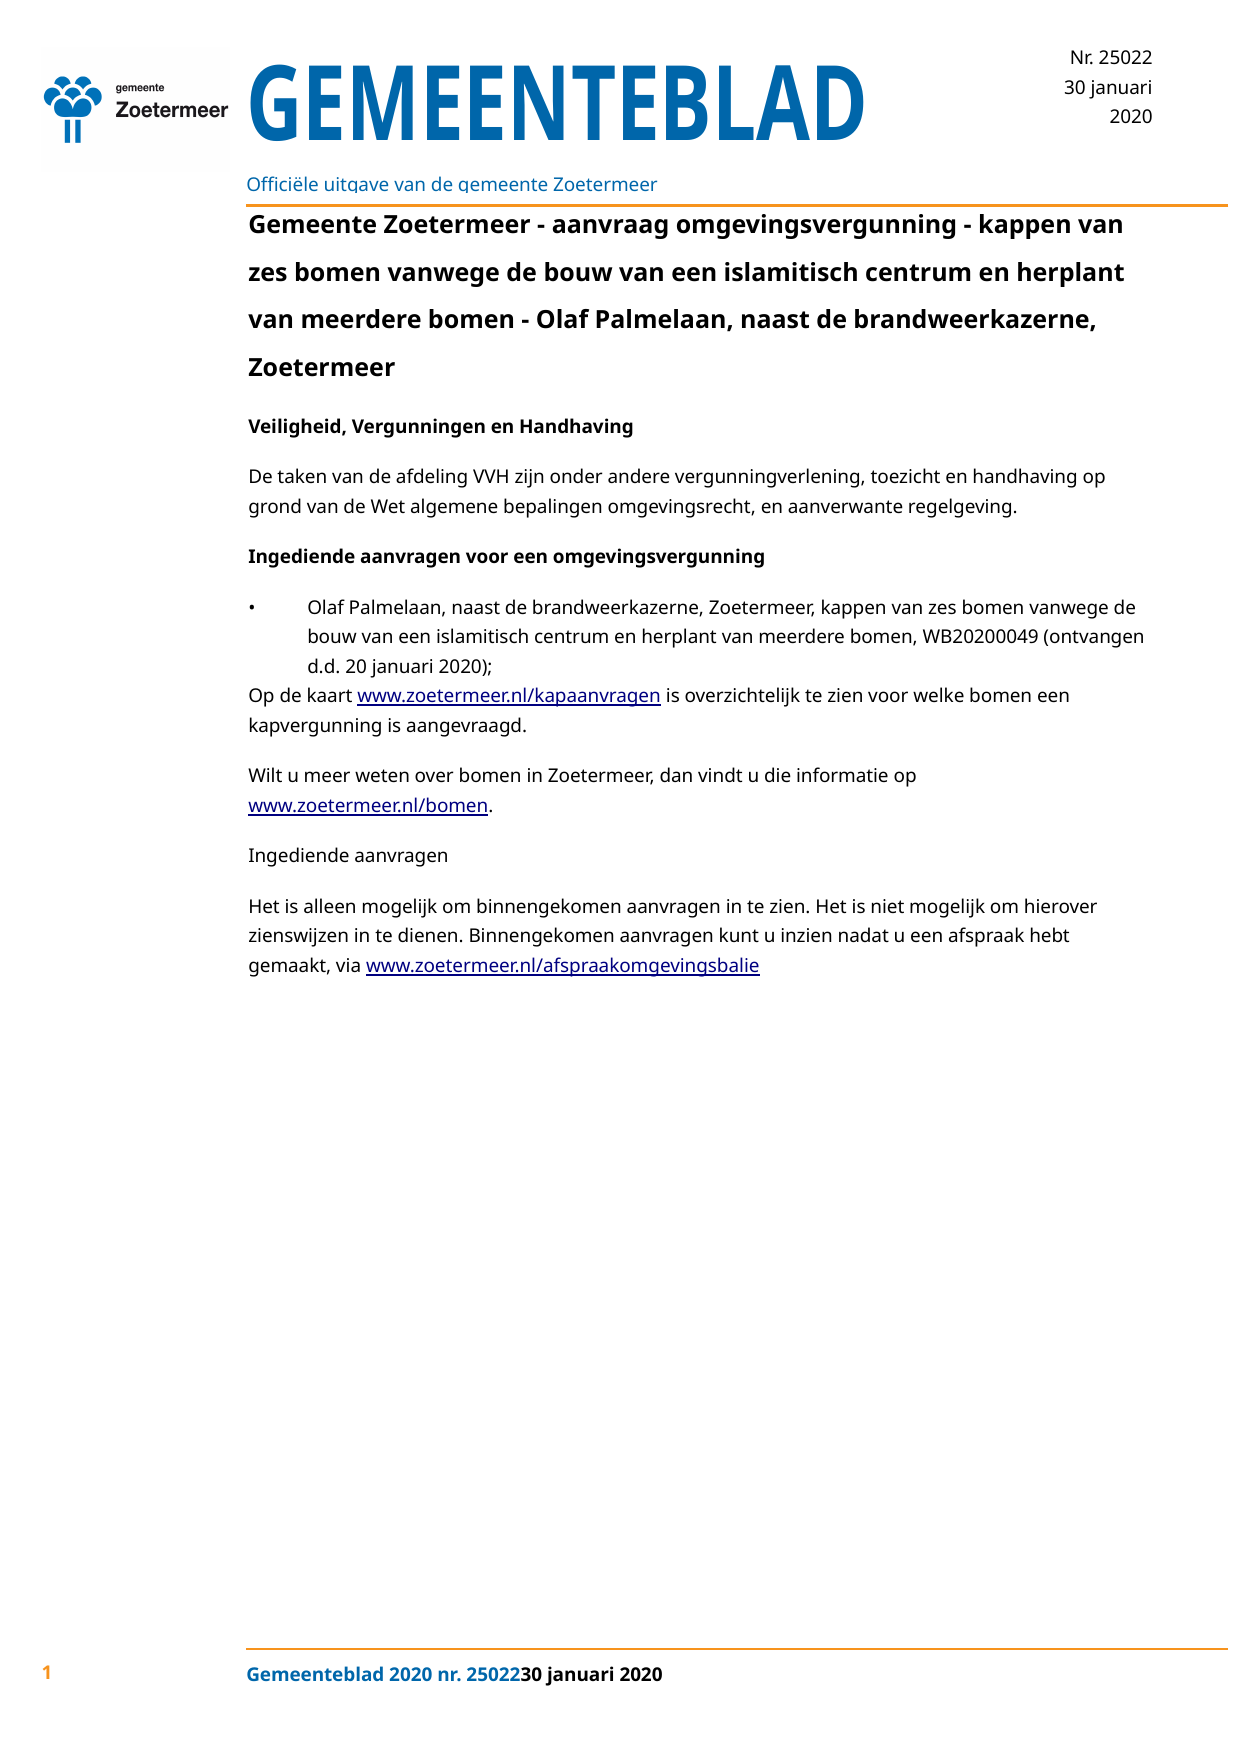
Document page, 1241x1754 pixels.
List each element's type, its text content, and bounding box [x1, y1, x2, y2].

text Het is alleen mogelijk om binnengekomen aanvragen in te zien. Het is niet mogelijk om hierover zienswijzen in te dienen. Binnengekomen aanvragen kunt u inzien nadat u een afspraak hebt gemaakt, via www.zoetermeer.nl/afspraakomgevingsbalie [248, 893, 1152, 978]
text Gemeente Zoetermeer - aanvraag omgevingsvergunning - kappen van zes bomen vanwege de bouw van een islamitisch centrum en herplant van meerdere bomen - Olaf Palmelaan, naast de brandweerkazerne, Zoetermeer [248, 207, 1152, 384]
picture [41, 47, 231, 172]
text De taken van de afdeling VVH zijn onder andere vergunningverlening, toezicht en handhaving op grond van de Wet algemene bepalingen omgevingsrecht, en aanverwante regelgeving. [248, 463, 1152, 519]
text Wilt u meer weten over bomen in Zoetermeer, dan vindt u die informatie op www.zoetermeer.nl/bomen. [248, 763, 1152, 818]
text Ingediende aanvragen voor een omgevingsvergunning [248, 543, 1152, 569]
list Olaf Palmelaan, naast de brandweerkazerne, Zoetermeer, kappen van zes bomen vanwege de bouw van een islamitisch centrum en herplant van meerdere bomen, WB20200049 (ontvangen d.d. 20 januari 2020); [248, 594, 1152, 679]
text Op de kaart www.zoetermeer.nl/kapaanvragen is overzichtelijk te zien voor welke bomen een kapvergunning is aangevraagd. [248, 683, 1152, 738]
text Veiligheid, Vergunningen en Handhaving [248, 413, 1152, 439]
text Ingediende aanvragen [248, 843, 1152, 868]
